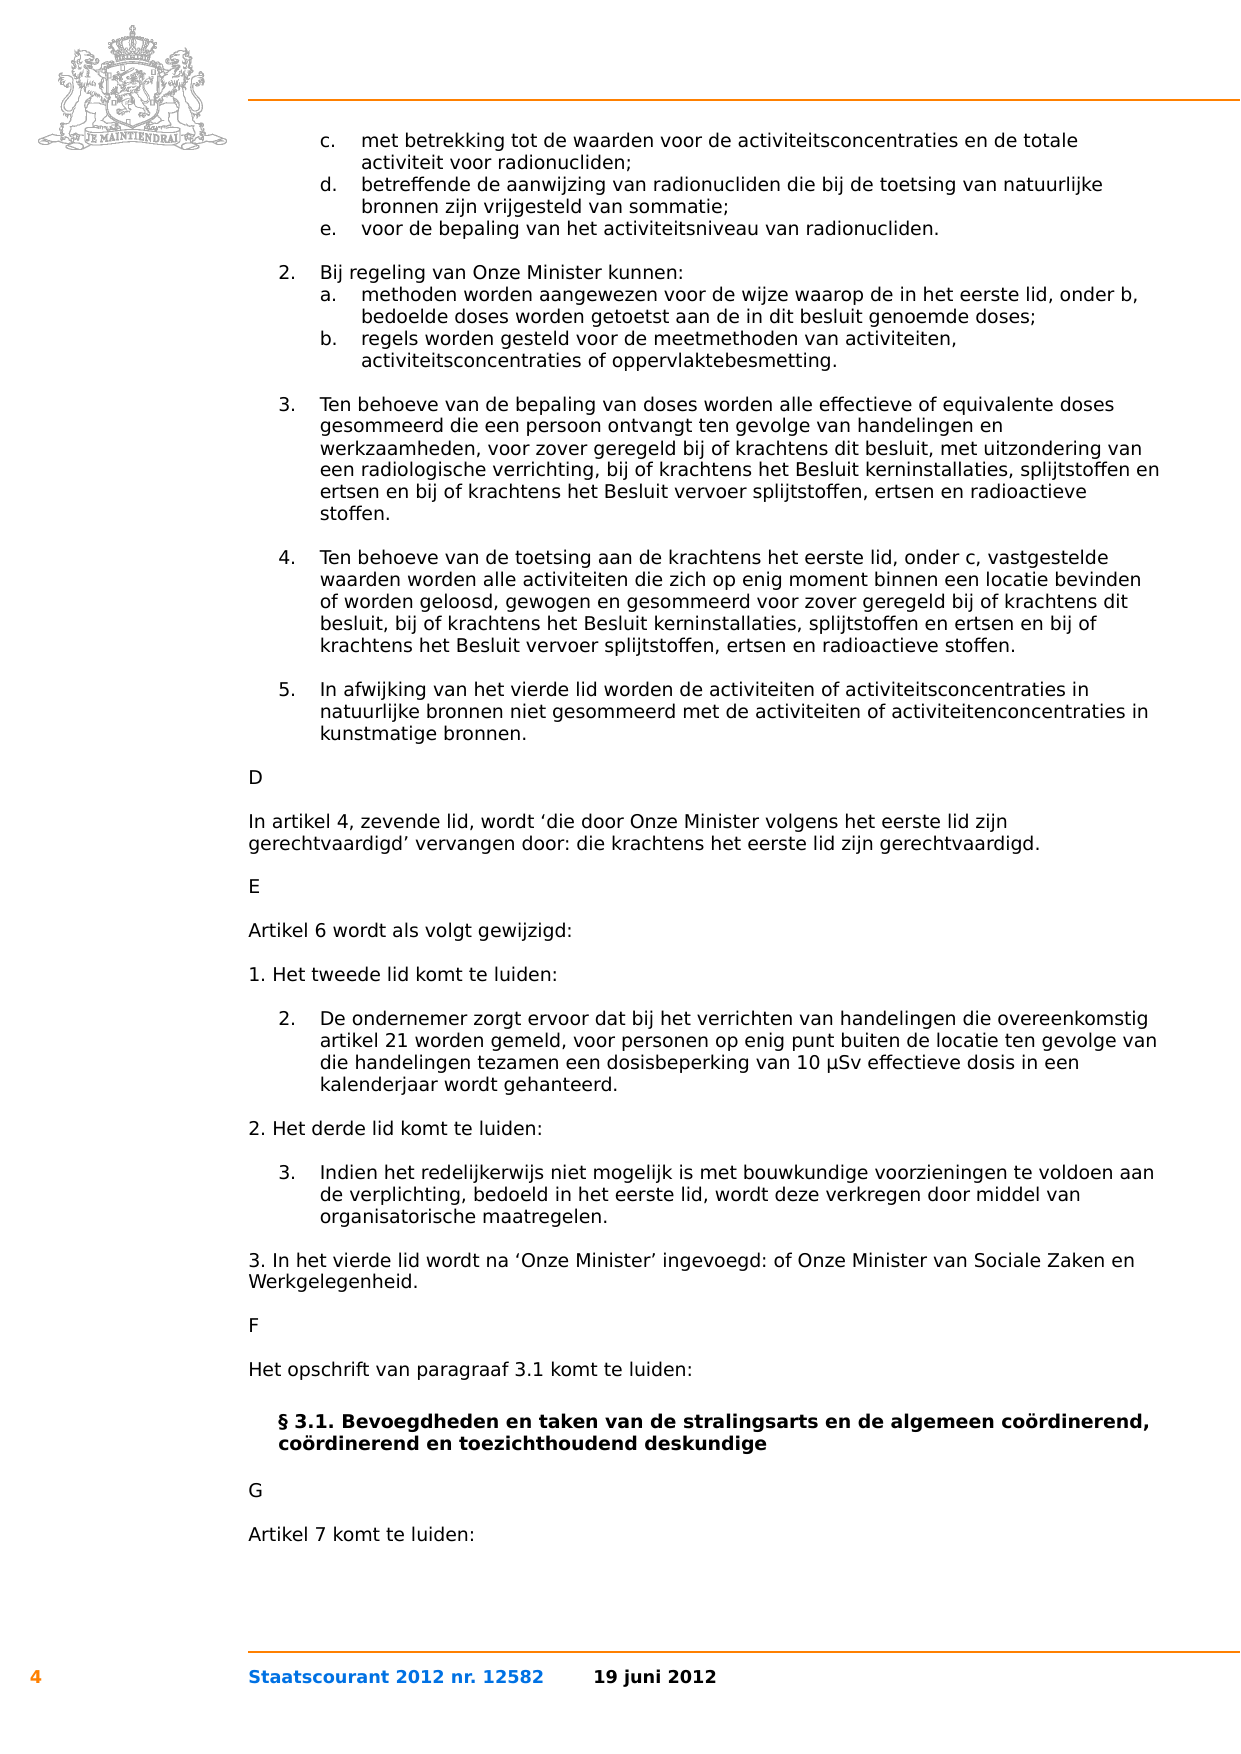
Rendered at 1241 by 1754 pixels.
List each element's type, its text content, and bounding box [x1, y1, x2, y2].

text Artikel 6 wordt als volgt gewijzigd: [248, 920, 1163, 942]
text In artikel 4, zevende lid, wordt ‘die door Onze Minister volgens het eerste lid zijn gerechtvaardigd’ vervangen door: die krachtens het eerste lid zijn gerechtvaardigd. [248, 811, 1163, 854]
text 4. Ten behoeve van de toetsing aan de krachtens het eerste lid, onder c, vastgestelde waarden worden alle activiteiten die zich op enig moment binnen een locatie bevinden of worden geloosd, gewogen en gesommeerd voor zover geregeld bij of krachtens dit besluit, bij of krachtens het Besluit kerninstallaties, splijtstoffen en ertsen en bij of krachtens het Besluit vervoer splijtstoffen, ertsen en radioactieve stoffen. [278, 547, 1163, 657]
text D [248, 767, 1163, 789]
text 1. Het tweede lid komt te luiden: [248, 964, 1163, 986]
text Artikel 7 komt te luiden: [248, 1524, 1163, 1546]
text a. methoden worden aangewezen voor de wijze waarop de in het eerste lid, onder b, bedoelde doses worden getoetst aan de in dit besluit genoemde doses; [319, 284, 1163, 328]
text 2. De ondernemer zorgt ervoor dat bij het verrichten van handelingen die overeenkomstig artikel 21 worden gemeld, voor personen op enig punt buiten de locatie ten gevolge van die handelingen tezamen een dosisbeperking van 10 µSv effectieve dosis in een kalenderjaar wordt gehanteerd. [278, 1008, 1163, 1096]
text c. met betrekking tot de waarden voor de activiteitsconcentraties en de totale activiteit voor radionucliden; [319, 130, 1163, 174]
text e. voor de bepaling van het activiteitsniveau van radionucliden. [319, 218, 1163, 240]
text E [248, 876, 1163, 898]
text 5. In afwijking van het vierde lid worden de activiteiten of activiteitsconcentraties in natuurlijke bronnen niet gesommeerd met de activiteiten of activiteitenconcentraties in kunstmatige bronnen. [278, 679, 1163, 745]
text d. betreffende de aanwijzing van radionucliden die bij de toetsing van natuurlijke bronnen zijn vrijgesteld van sommatie; [319, 174, 1163, 218]
text G [248, 1480, 1163, 1502]
text 3. Indien het redelijkerwijs niet mogelijk is met bouwkundige voorzieningen te voldoen aan de verplichting, bedoeld in het eerste lid, wordt deze verkregen door middel van organisatorische maatregelen. [278, 1162, 1163, 1228]
text 2. Bij regeling van Onze Minister kunnen: [278, 262, 1163, 284]
text F [248, 1315, 1163, 1337]
text 3. In het vierde lid wordt na ‘Onze Minister’ ingevoegd: of Onze Minister van Sociale Zaken en Werkgelegenheid. [248, 1249, 1163, 1293]
text 2. Het derde lid komt te luiden: [248, 1118, 1163, 1140]
text b. regels worden gesteld voor de meetmethoden van activiteiten, activiteitsconcentraties of oppervlaktebesmetting. [319, 328, 1163, 372]
subtitle § 3.1. Bevoegdheden en taken van de stralingsarts en de algemeen coördinerend, coördinerend en toezichthoudend deskundige [278, 1411, 1163, 1455]
text 3. Ten behoeve van de bepaling van doses worden alle effectieve of equivalente doses gesommeerd die een persoon ontvangt ten gevolge van handelingen en werkzaamheden, voor zover geregeld bij of krachtens dit besluit, met uitzondering van een radiologische verrichting, bij of krachtens het Besluit kerninstallaties, splijtstoffen en ertsen en bij of krachtens het Besluit vervoer splijtstoffen, ertsen en radioactieve stoffen. [278, 393, 1163, 525]
text Het opschrift van paragraaf 3.1 komt te luiden: [248, 1359, 1163, 1381]
picture [38, 25, 227, 150]
